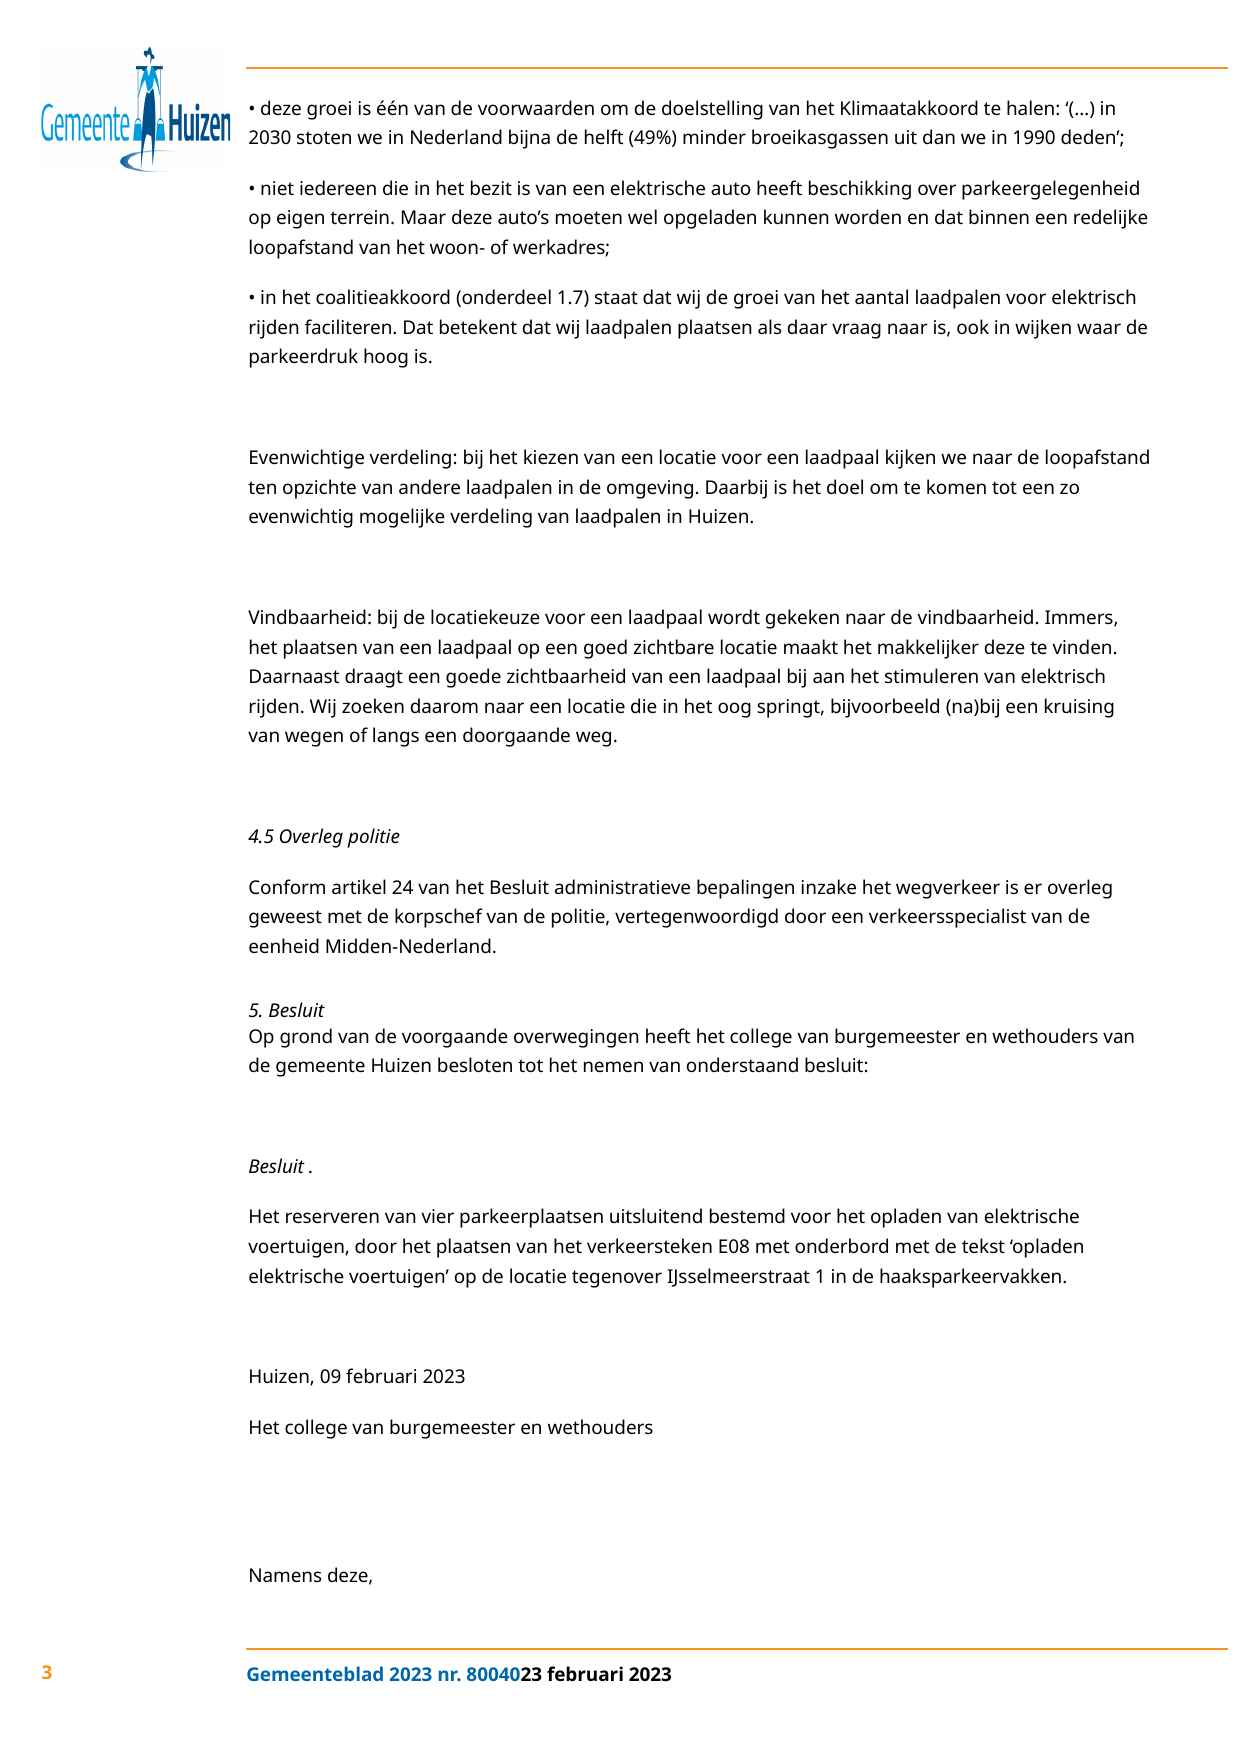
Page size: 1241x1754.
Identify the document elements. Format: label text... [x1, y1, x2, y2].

text Op grond van de voorgaande overwegingen heeft het college van burgemeester en wethouders van de gemeente Huizen besloten tot het nemen van onderstaand besluit: [248, 1023, 1152, 1078]
text Vindbaarheid: bij de locatiekeuze voor een laadpaal wordt gekeken naar de vindbaarheid. Immers, het plaatsen van een laadpaal op een goed zichtbare locatie maakt het makkelijker deze te vinden. Daarnaast draagt een goede zichtbaarheid van een laadpaal bij aan het stimuleren van elektrisch rijden. Wij zoeken daarom naar een locatie die in het oog springt, bijvoorbeeld (na)bij een kruising van wegen of langs een doorgaande weg. [248, 604, 1152, 748]
text Huizen, 09 februari 2023 [248, 1364, 1152, 1389]
text • niet iedereen die in het bezit is van een elektrische auto heeft beschikking over parkeergelegenheid op eigen terrein. Maar deze auto’s moeten wel opgeladen kunnen worden en dat binnen een redelijke loopafstand van het woon- of werkadres; [248, 175, 1152, 260]
picture [41, 47, 231, 172]
text Het reserveren van vier parkeerplaatsen uitsluitend bestemd voor het opladen van elektrische voertuigen, door het plaatsen van het verkeersteken E08 met onderbord met de tekst ‘opladen elektrische voertuigen’ op de locatie tegenover IJsselmeerstraat 1 in de haaksparkeervakken. [248, 1204, 1152, 1288]
text Evenwichtige verdeling: bij het kiezen van een locatie voor een laadpaal kijken we naar de loopafstand ten opzichte van andere laadpalen in de omgeving. Daarbij is het doel om te komen tot een zo evenwichtig mogelijke verdeling van laadpalen in Huizen. [248, 444, 1152, 529]
text Besluit . [248, 1153, 1152, 1179]
text • deze groei is één van de voorwaarden om de doelstelling van het Klimaatakkoord te halen: ‘(…) in 2030 stoten we in Nederland bijna de helft (49%) minder broeikasgassen uit dan we in 1990 deden’; [248, 95, 1152, 150]
text Conform artikel 24 van het Besluit administratieve bepalingen inzake het wegverkeer is er overleg geweest met de korpschef van de politie, vertegenwoordigd door een verkeersspecialist van de eenheid Midden-Nederland. [248, 874, 1152, 959]
text 4.5 Overleg politie [248, 823, 1152, 849]
text Het college van burgemeester en wethouders [248, 1414, 1152, 1440]
text • in het coalitieakkoord (onderdeel 1.7) staat dat wij de groei van het aantal laadpalen voor elektrisch rijden faciliteren. Dat betekent dat wij laadpalen plaatsen als daar vraag naar is, ook in wijken waar de parkeerdruk hoog is. [248, 284, 1152, 369]
text Namens deze, [248, 1563, 1152, 1588]
text 5. Besluit [248, 997, 1152, 1023]
